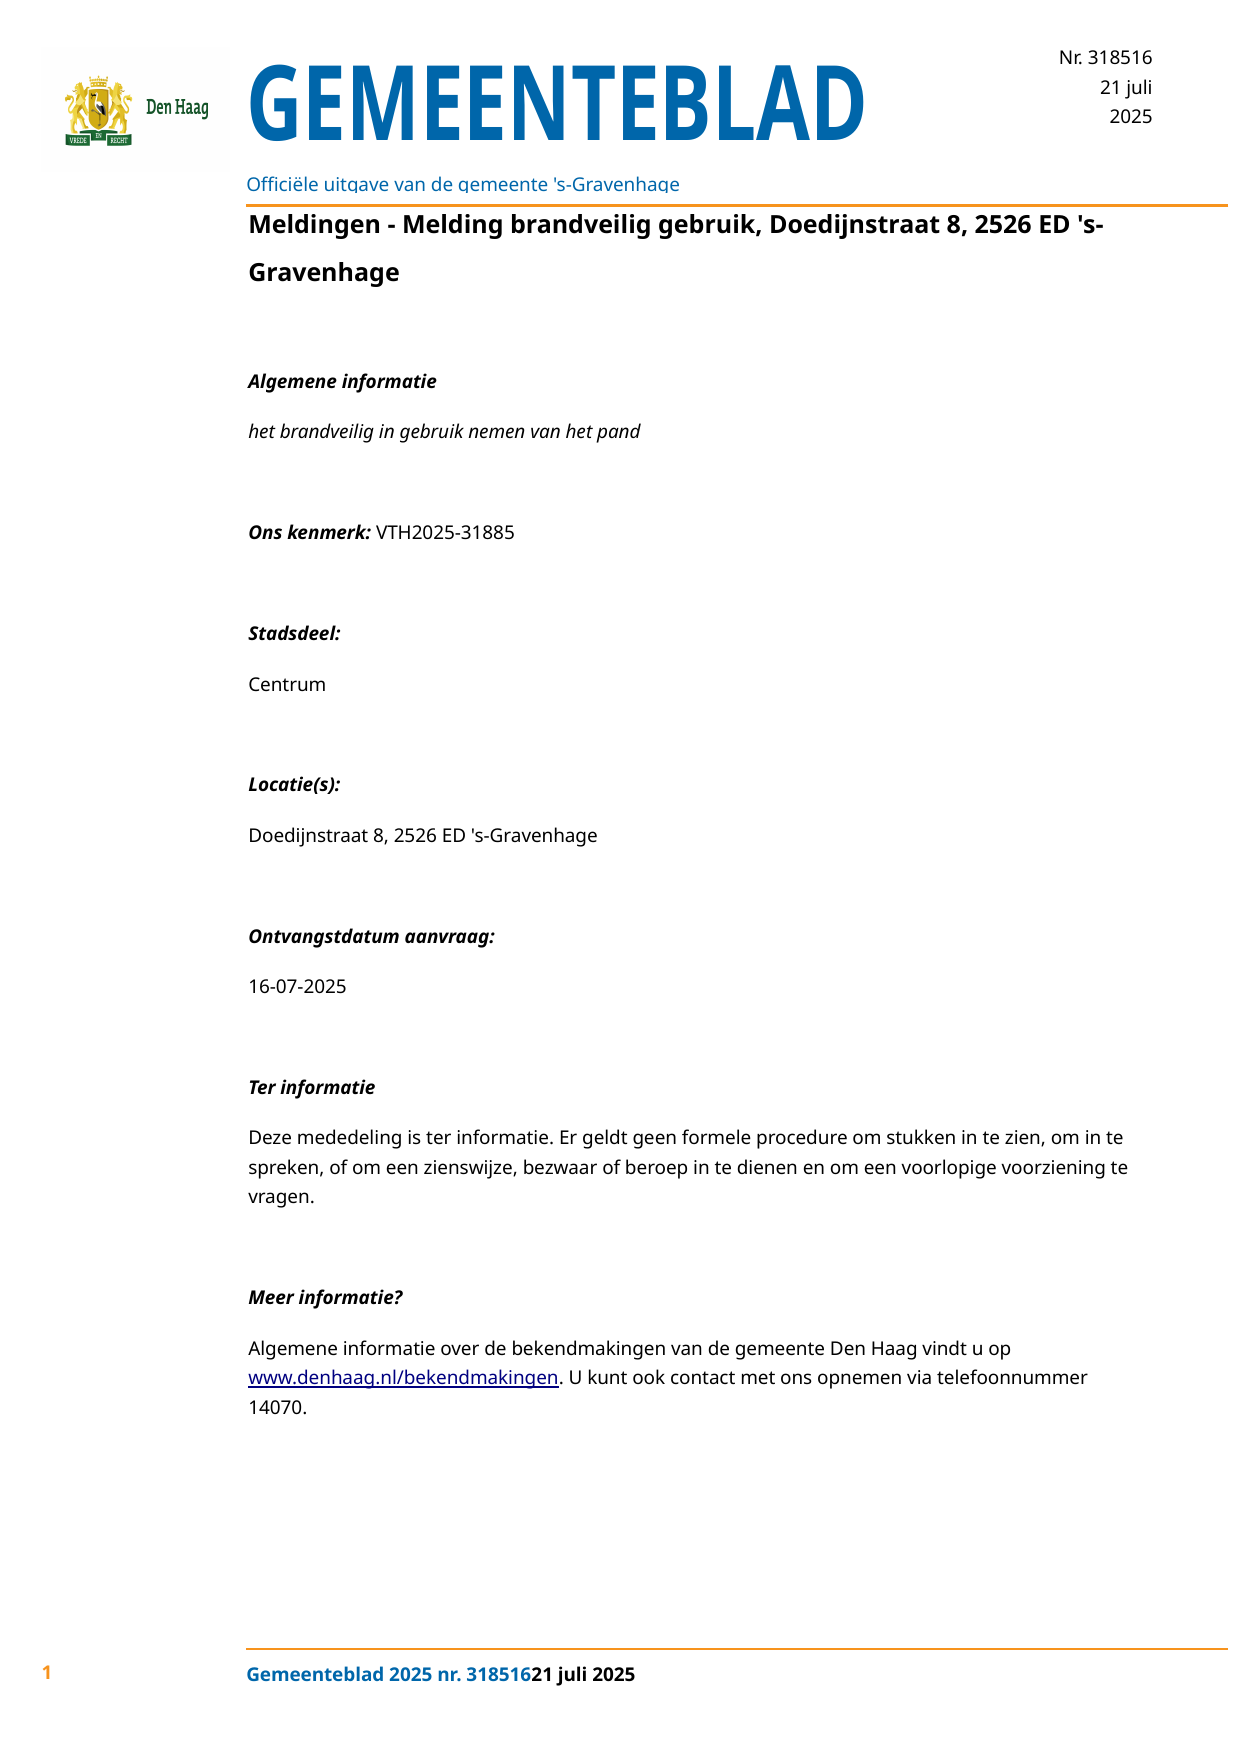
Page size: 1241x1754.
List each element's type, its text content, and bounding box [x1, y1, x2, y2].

text Algemene informatie over de bekendmakingen van de gemeente Den Haag vindt u op www.denhaag.nl/bekendmakingen. U kunt ook contact met ons opnemen via telefoonnummer 14070. [248, 1335, 1152, 1420]
text Locatie(s): [248, 772, 1152, 797]
text Ons kenmerk: VTH2025-31885 [248, 519, 1152, 545]
text 16-07-2025 [248, 973, 1152, 999]
text Algemene informatie [248, 368, 1152, 394]
text Stadsdeel: [248, 620, 1152, 646]
text Centrum [248, 671, 1152, 697]
text Ontvangstdatum aanvraag: [248, 923, 1152, 949]
text Deze mededeling is ter informatie. Er geldt geen formele procedure om stukken in te zien, om in te spreken, of om een zienswijze, bezwaar of beroep in te dienen en om een voorlopige voorziening te vragen. [248, 1124, 1152, 1209]
picture [41, 47, 231, 172]
text Ter informatie [248, 1074, 1152, 1100]
text het brandveilig in gebruik nemen van het pand [248, 419, 1152, 444]
text Meldingen - Melding brandveilig gebruik, Doedijnstraat 8, 2526 ED 's-Gravenhage [248, 207, 1152, 288]
text Meer informatie? [248, 1284, 1152, 1310]
text Doedijnstraat 8, 2526 ED 's-Gravenhage [248, 822, 1152, 848]
